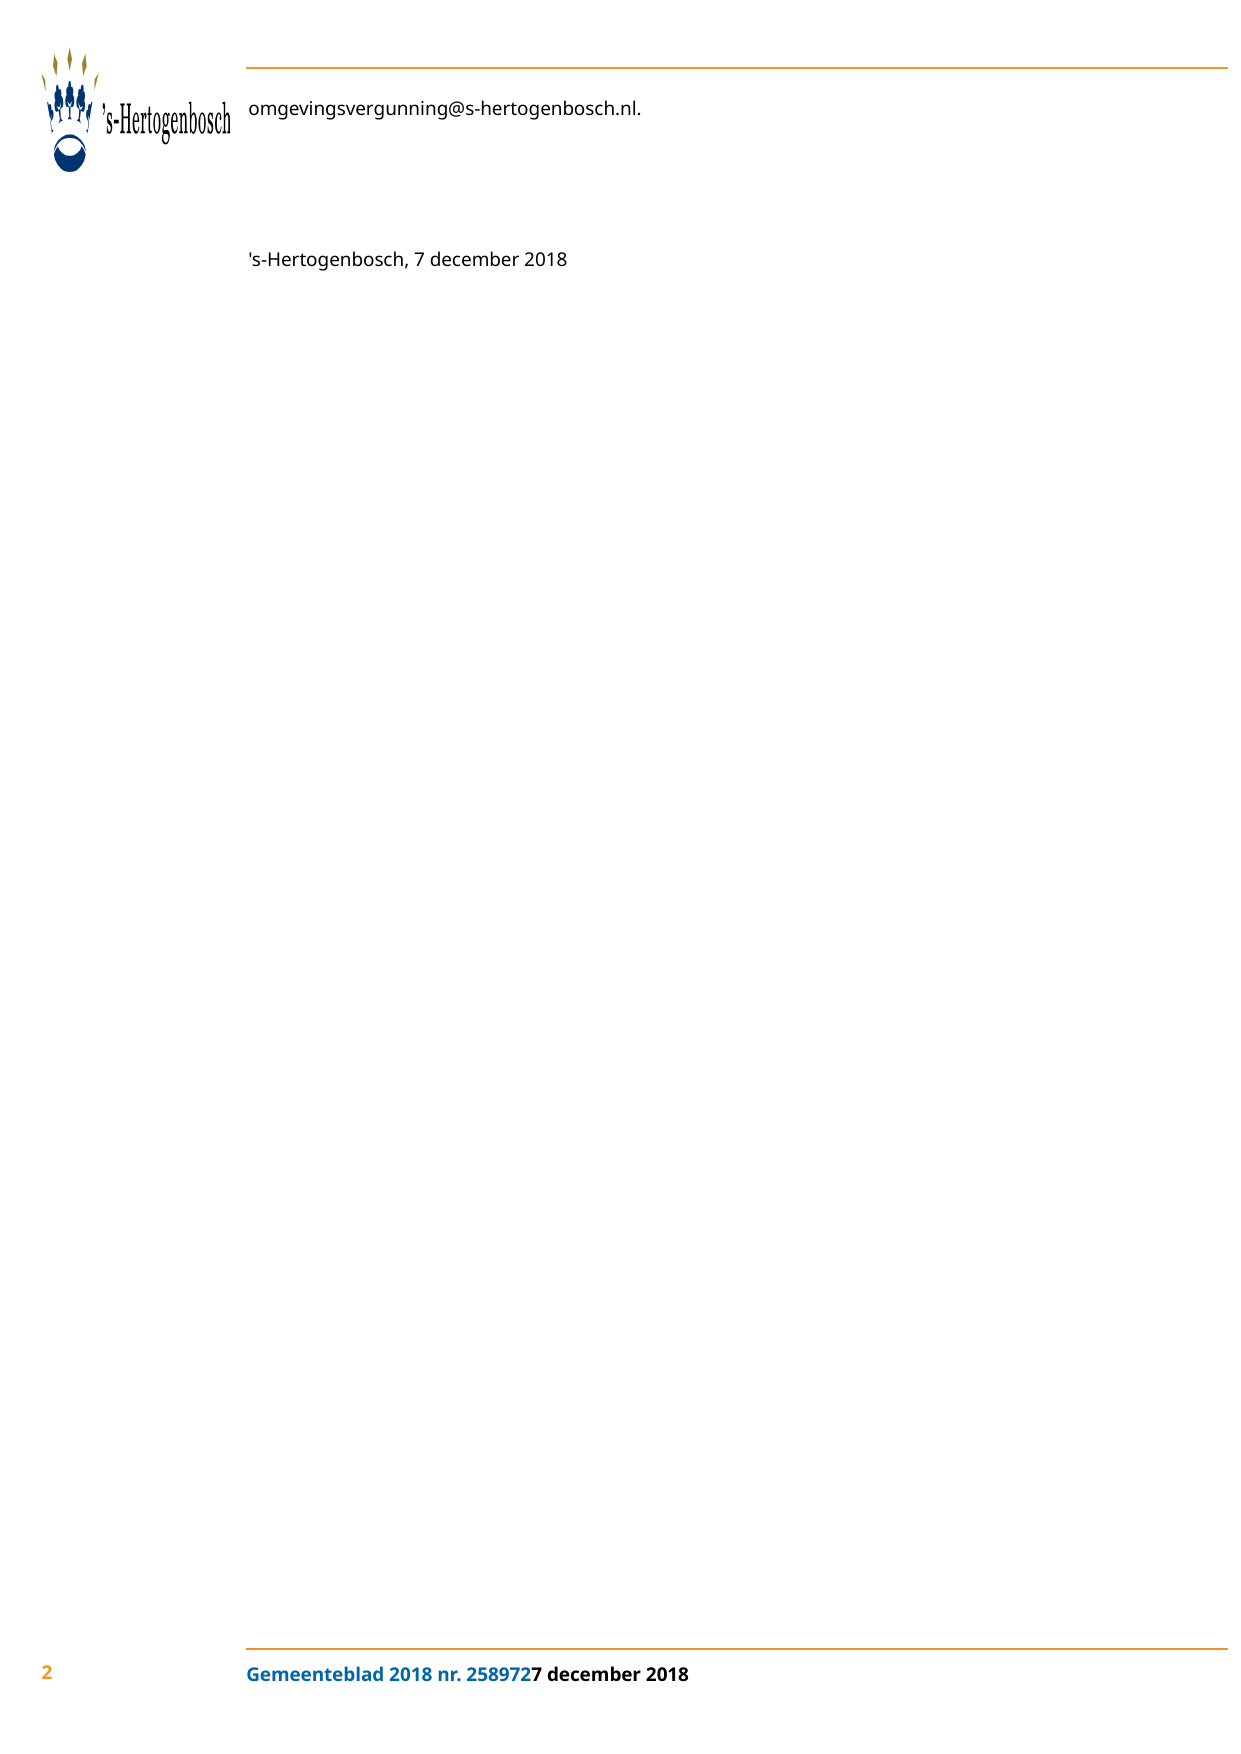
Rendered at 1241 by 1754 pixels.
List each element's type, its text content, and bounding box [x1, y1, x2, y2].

text omgevingsvergunning@s-hertogenbosch.nl. [248, 95, 1152, 121]
picture [41, 47, 231, 172]
text 's-Hertogenbosch, 7 december 2018 [248, 246, 1152, 272]
